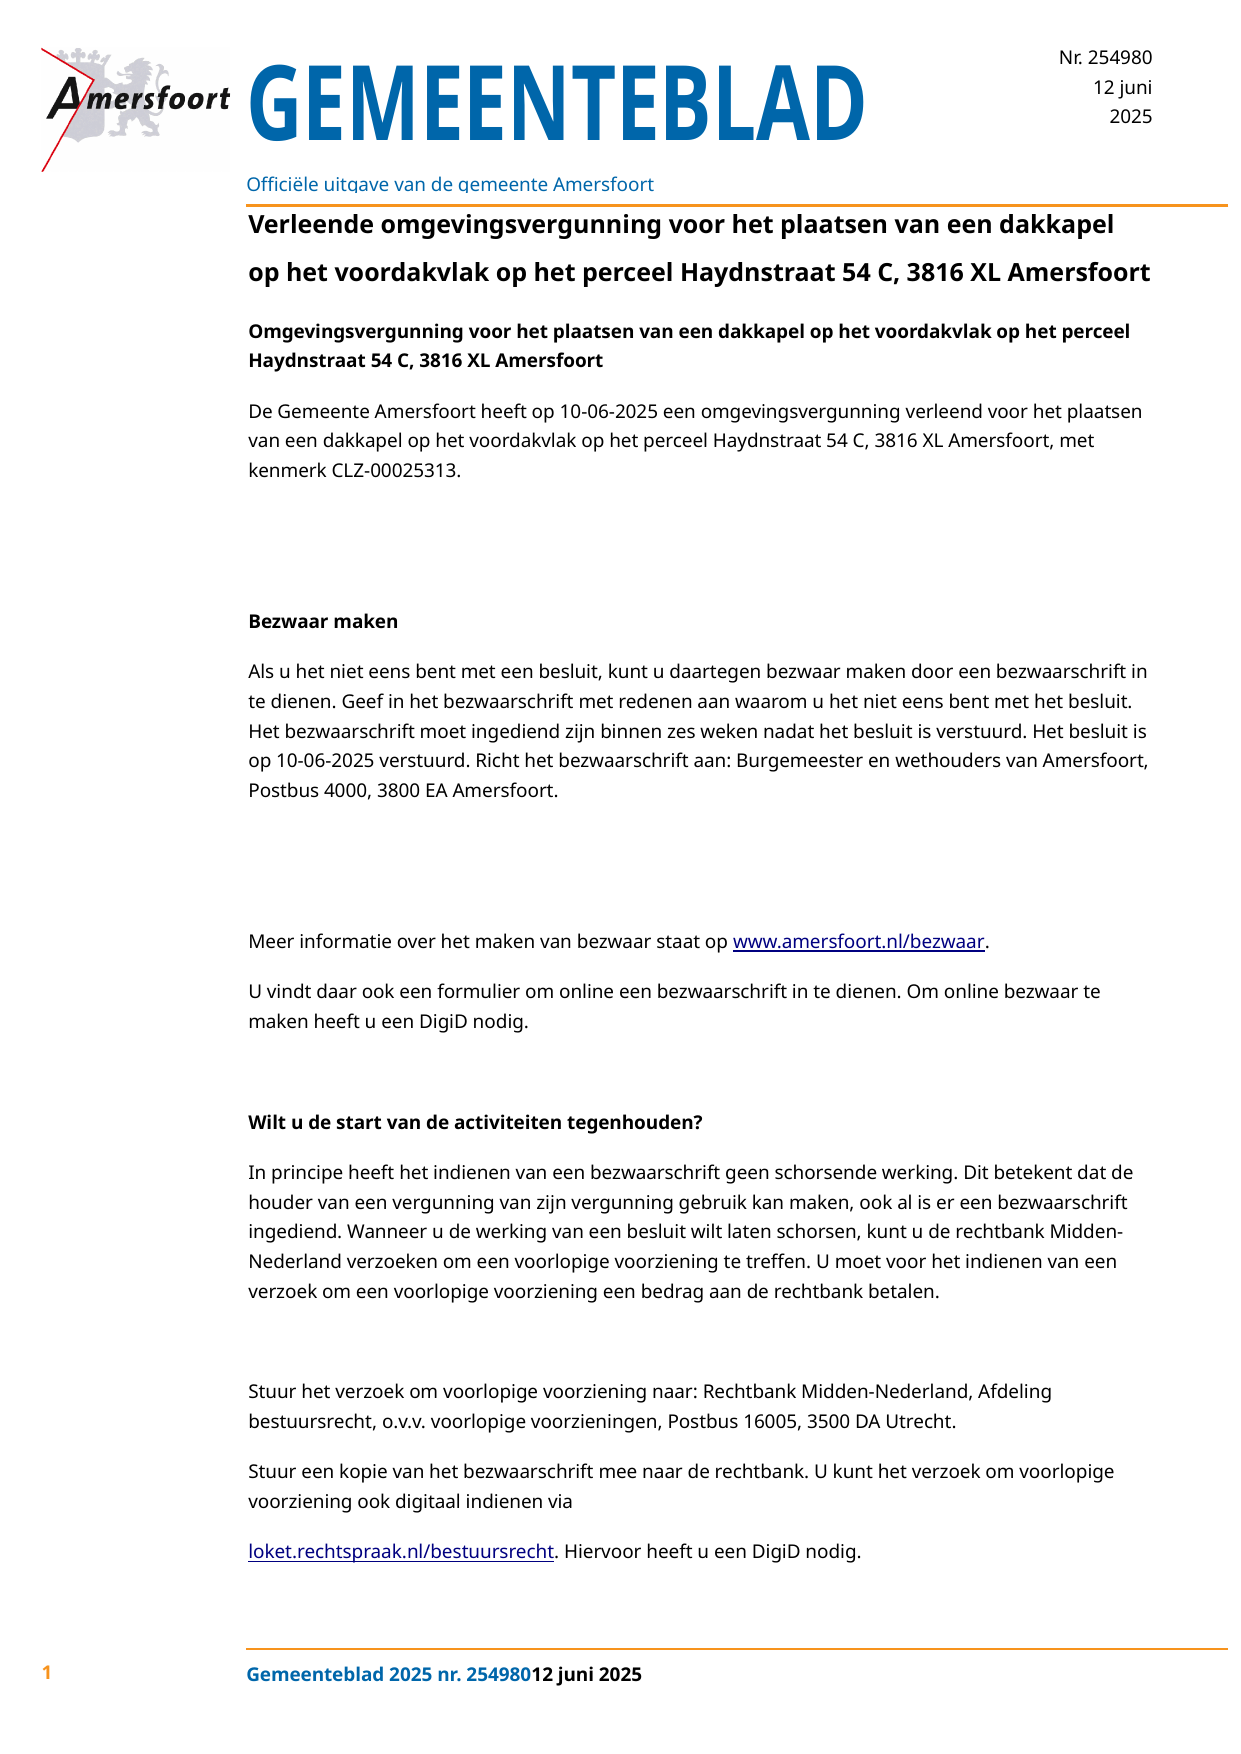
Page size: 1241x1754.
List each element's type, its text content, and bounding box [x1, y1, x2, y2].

text Stuur het verzoek om voorlopige voorziening naar: Rechtbank Midden-Nederland, Afdeling bestuursrecht, o.v.v. voorlopige voorzieningen, Postbus 16005, 3500 DA Utrecht. [248, 1379, 1152, 1434]
text Stuur een kopie van het bezwaarschrift mee naar de rechtbank. U kunt het verzoek om voorlopige voorziening ook digitaal indienen via [248, 1459, 1152, 1514]
text Omgevingsvergunning voor het plaatsen van een dakkapel op het voordakvlak op het perceel Haydnstraat 54 C, 3816 XL Amersfoort [248, 318, 1152, 373]
text U vindt daar ook een formulier om online een bezwaarschrift in te dienen. Om online bezwaar te maken heeft u een DigiD nodig. [248, 979, 1152, 1034]
text De Gemeente Amersfoort heeft op 10-06-2025 een omgevingsvergunning verleend voor het plaatsen van een dakkapel op het voordakvlak op het perceel Haydnstraat 54 C, 3816 XL Amersfoort, met kenmerk CLZ-00025313. [248, 398, 1152, 483]
text Als u het niet eens bent met een besluit, kunt u daartegen bezwaar maken door een bezwaarschrift in te dienen. Geef in het bezwaarschrift met redenen aan waarom u het niet eens bent met het besluit. Het bezwaarschrift moet ingediend zijn binnen zes weken nadat het besluit is verstuurd. Het besluit is op 10-06-2025 verstuurd. Richt het bezwaarschrift aan: Burgemeester en wethouders van Amersfoort, Postbus 4000, 3800 EA Amersfoort. [248, 659, 1152, 803]
text loket.rechtspraak.nl/bestuursrecht. Hiervoor heeft u een DigiD nodig. [248, 1539, 1152, 1564]
picture [41, 47, 231, 172]
text Bezwaar maken [248, 608, 1152, 634]
text In principe heeft het indienen van een bezwaarschrift geen schorsende werking. Dit betekent dat de houder van een vergunning van zijn vergunning gebruik kan maken, ook al is er een bezwaarschrift ingediend. Wanneer u de werking van een besluit wilt laten schorsen, kunt u de rechtbank Midden-Nederland verzoeken om een voorlopige voorziening te treffen. U moet voor het indienen van een verzoek om een voorlopige voorziening een bedrag aan de rechtbank betalen. [248, 1159, 1152, 1304]
text Wilt u de start van de activiteiten tegenhouden? [248, 1109, 1152, 1135]
text Verleende omgevingsvergunning voor het plaatsen van een dakkapel op het voordakvlak op het perceel Haydnstraat 54 C, 3816 XL Amersfoort [248, 207, 1152, 288]
text Meer informatie over het maken van bezwaar staat op www.amersfoort.nl/bezwaar. [248, 928, 1152, 954]
